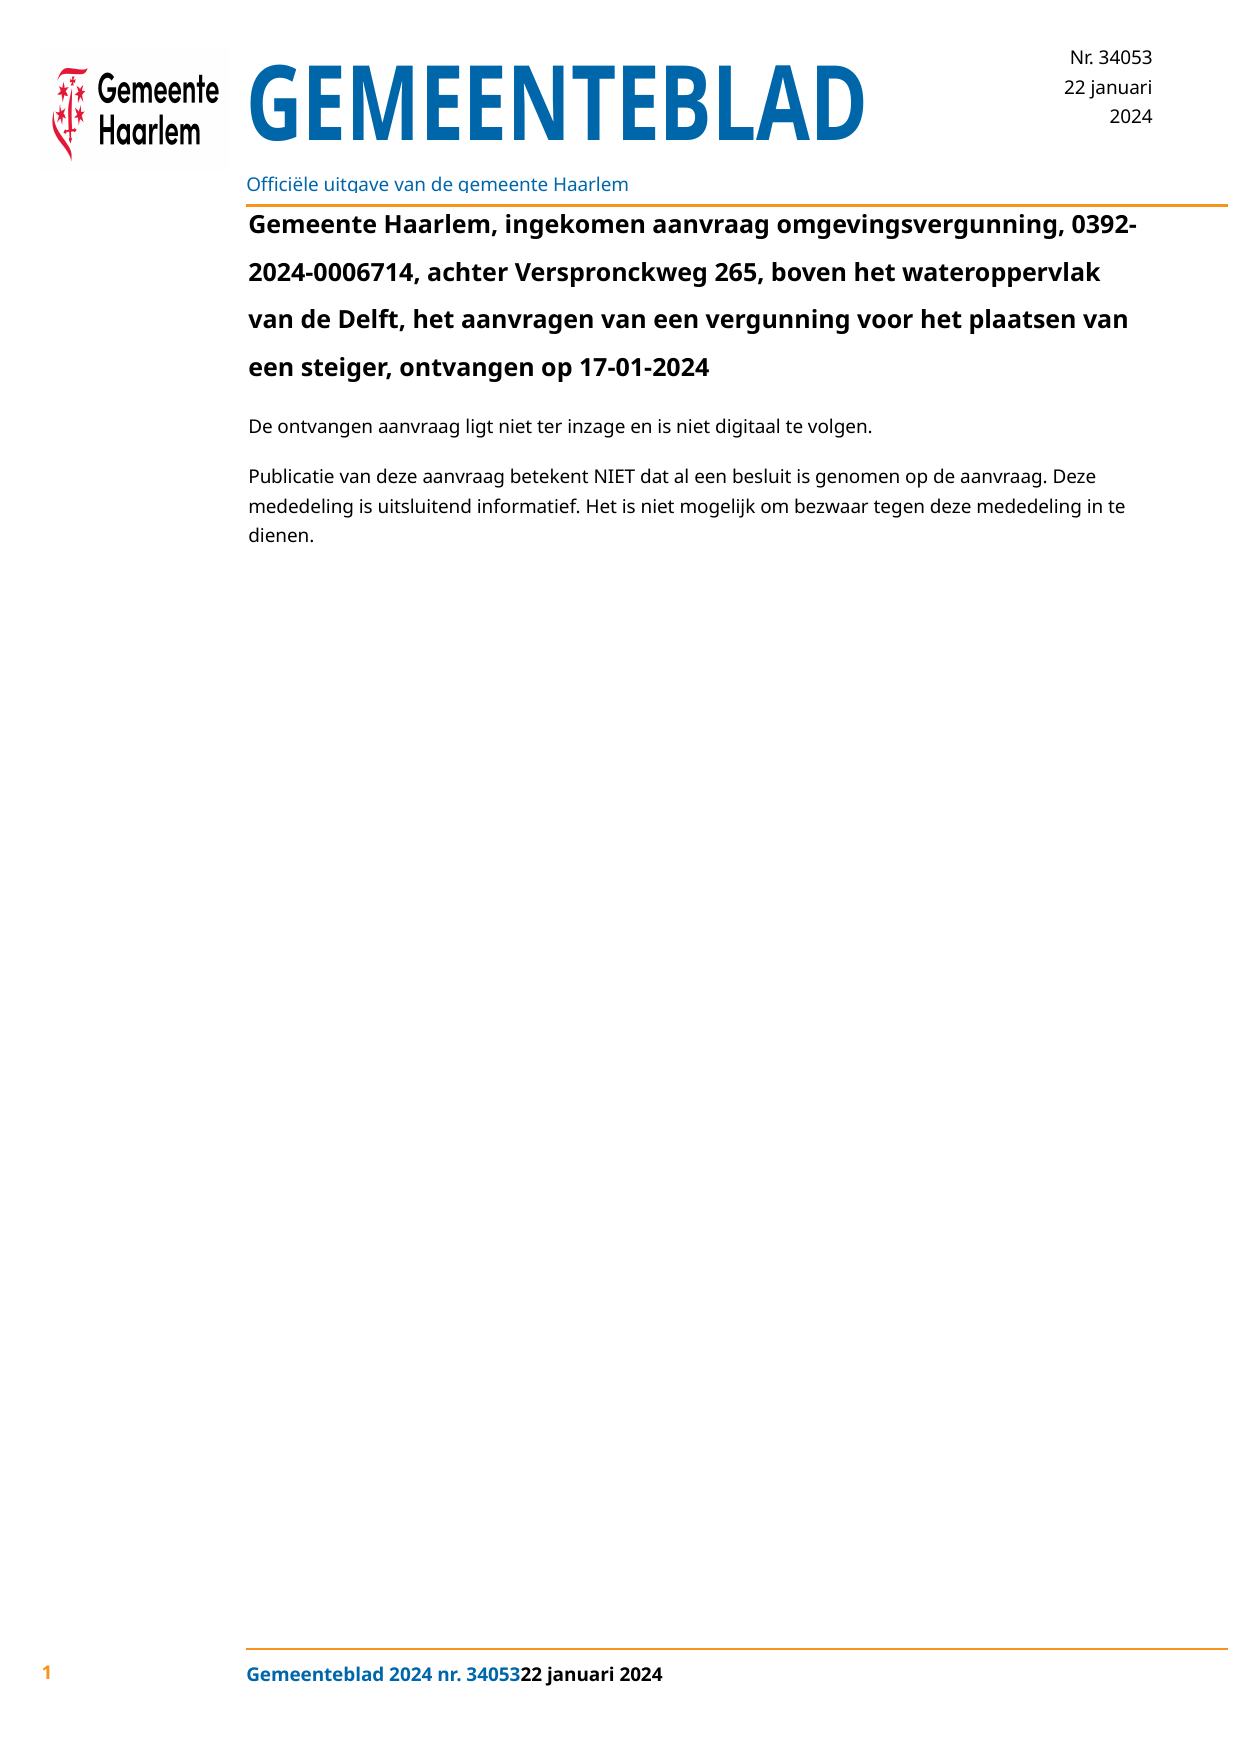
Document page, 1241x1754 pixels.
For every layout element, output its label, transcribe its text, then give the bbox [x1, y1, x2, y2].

text Gemeente Haarlem, ingekomen aanvraag omgevingsvergunning, 0392-2024-0006714, achter Verspronckweg 265, boven het wateroppervlak van de Delft, het aanvragen van een vergunning voor het plaatsen van een steiger, ontvangen op 17-01-2024 [248, 207, 1152, 384]
text De ontvangen aanvraag ligt niet ter inzage en is niet digitaal te volgen. [248, 413, 1152, 439]
picture [41, 47, 231, 172]
text Publicatie van deze aanvraag betekent NIET dat al een besluit is genomen op de aanvraag. Deze mededeling is uitsluitend informatief. Het is niet mogelijk om bezwaar tegen deze mededeling in te dienen. [248, 463, 1152, 548]
